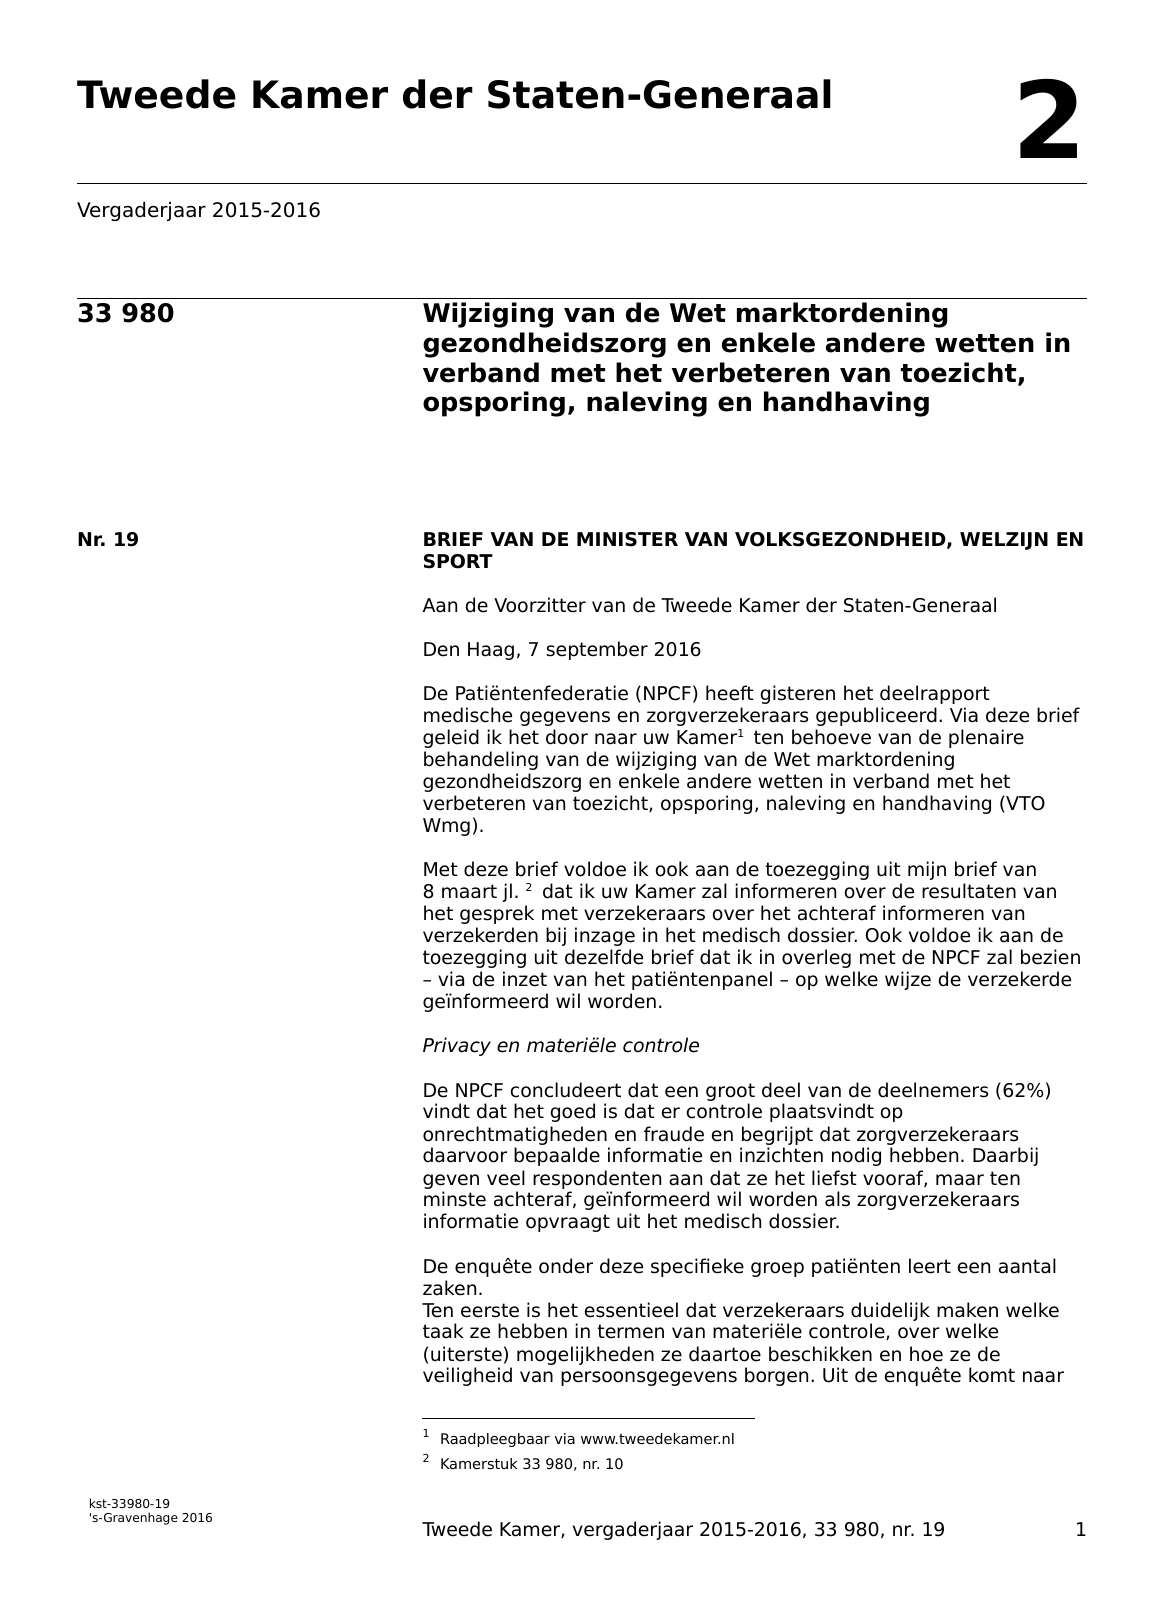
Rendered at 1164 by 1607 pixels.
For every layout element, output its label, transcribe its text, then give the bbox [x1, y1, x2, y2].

subtitle Nr. 19 BRIEF VAN DE MINISTER VAN VOLKSGEZONDHEID, WELZIJN EN SPORT [77, 529, 1087, 573]
text Raadpleegbaar via www.tweedekamer.nl [422, 1427, 1087, 1449]
table_header Tweede Kamer der Staten-Generaal [77, 59, 886, 183]
text Den Haag, 7 september 2016 [422, 639, 1087, 661]
text 's-Gravenhage 2016 [88, 1511, 323, 1525]
text Met deze brief voldoe ik ook aan de toezegging uit mijn brief van 8 maart jl. dat ik uw Kamer zal informeren over de resultaten van het gesprek met verzekeraars over het achteraf informeren van verzekerden bij inzage in het medisch dossier. Ook voldoe ik aan de toezegging uit dezelfde brief dat ik in overleg met de NPCF zal bezien – via de inzet van het patiëntenpanel – op welke wijze de verzekerde geïnformeerd wil worden. [422, 859, 1087, 1013]
text kst-33980-19 [88, 1497, 323, 1511]
text De NPCF concludeert dat een groot deel van de deelnemers (62%) vindt dat het goed is dat er controle plaatsvindt op onrechtmatigheden en fraude en begrijpt dat zorgverzekeraars daarvoor bepaalde informatie en inzichten nodig hebben. Daarbij geven veel respondenten aan dat ze het liefst vooraf, maar ten minste achteraf, geïnformeerd wil worden als zorgverzekeraars informatie opvraagt uit het medisch dossier. [422, 1079, 1087, 1233]
subtitle 33 980 Wijziging van de Wet marktordening gezondheidszorg en enkele andere wetten in verband met het verbeteren van toezicht, opsporing, naleving en handhaving [77, 299, 1087, 418]
table_cell Vergaderjaar 2015-2016 [77, 184, 1087, 298]
table_header 2 [886, 59, 1087, 183]
text De enquête onder deze specifieke groep patiënten leert een aantal zaken. [422, 1256, 1087, 1299]
subtitle Privacy en materiële controle [422, 1035, 1087, 1057]
text Aan de Voorzitter van de Tweede Kamer der Staten-Generaal [422, 595, 1087, 617]
text Ten eerste is het essentieel dat verzekeraars duidelijk maken welke taak ze hebben in termen van materiële controle, over welke (uiterste) mogelijkheden ze daartoe beschikken en hoe ze de veiligheid van persoonsgegevens borgen. Uit de enquête komt naar [422, 1299, 1087, 1387]
text Kamerstuk 33 980, nr. 10 [422, 1452, 1087, 1474]
text De Patiëntenfederatie (NPCF) heeft gisteren het deelrapport medische gegevens en zorgverzekeraars gepubliceerd. Via deze brief geleid ik het door naar uw Kamer ten behoeve van de plenaire behandeling van de wijziging van de Wet marktordening gezondheidszorg en enkele andere wetten in verband met het verbeteren van toezicht, opsporing, naleving en handhaving (VTO Wmg). [422, 683, 1087, 837]
